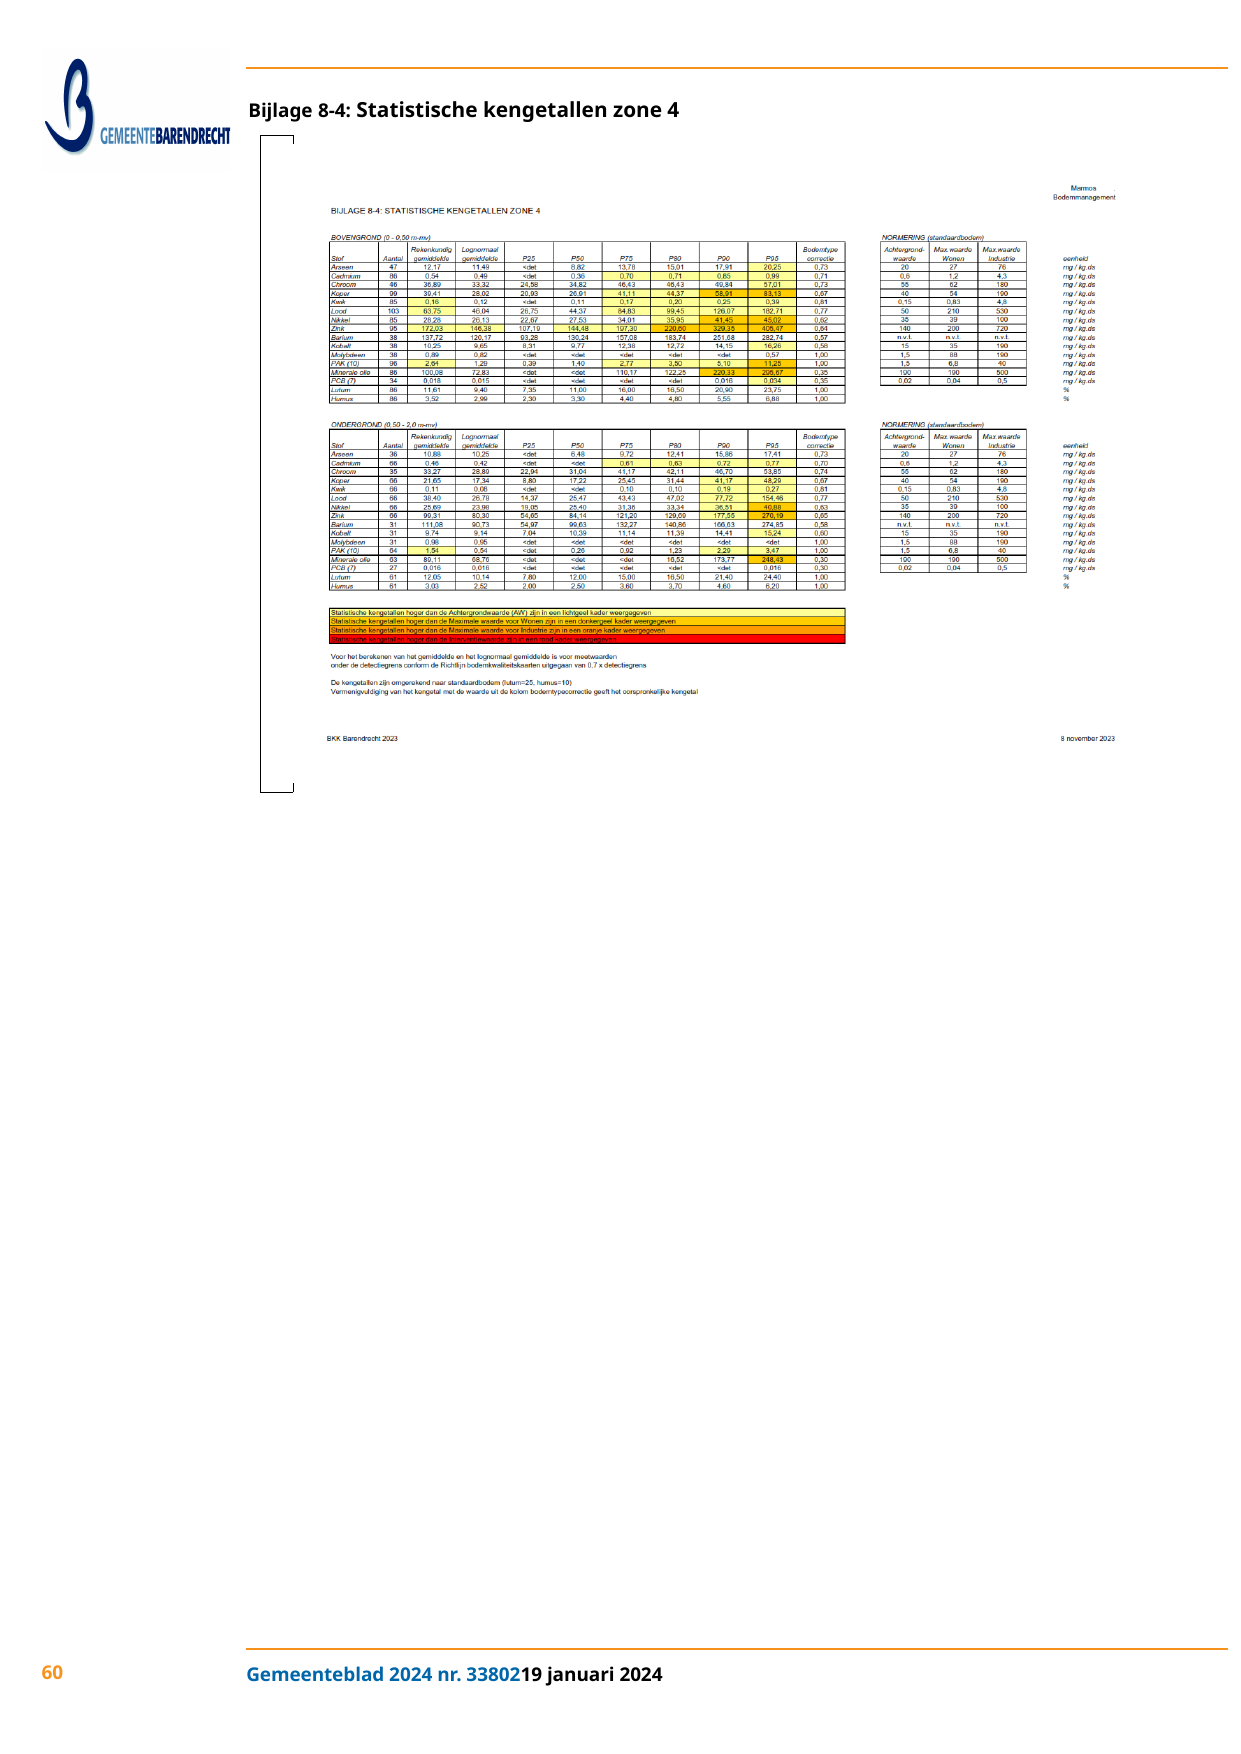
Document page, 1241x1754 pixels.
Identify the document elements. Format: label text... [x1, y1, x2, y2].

picture [41, 47, 231, 172]
text Bijlage 8-4: Statistische kengetallen zone 4 [248, 95, 1152, 123]
picture [268, 144, 1173, 783]
